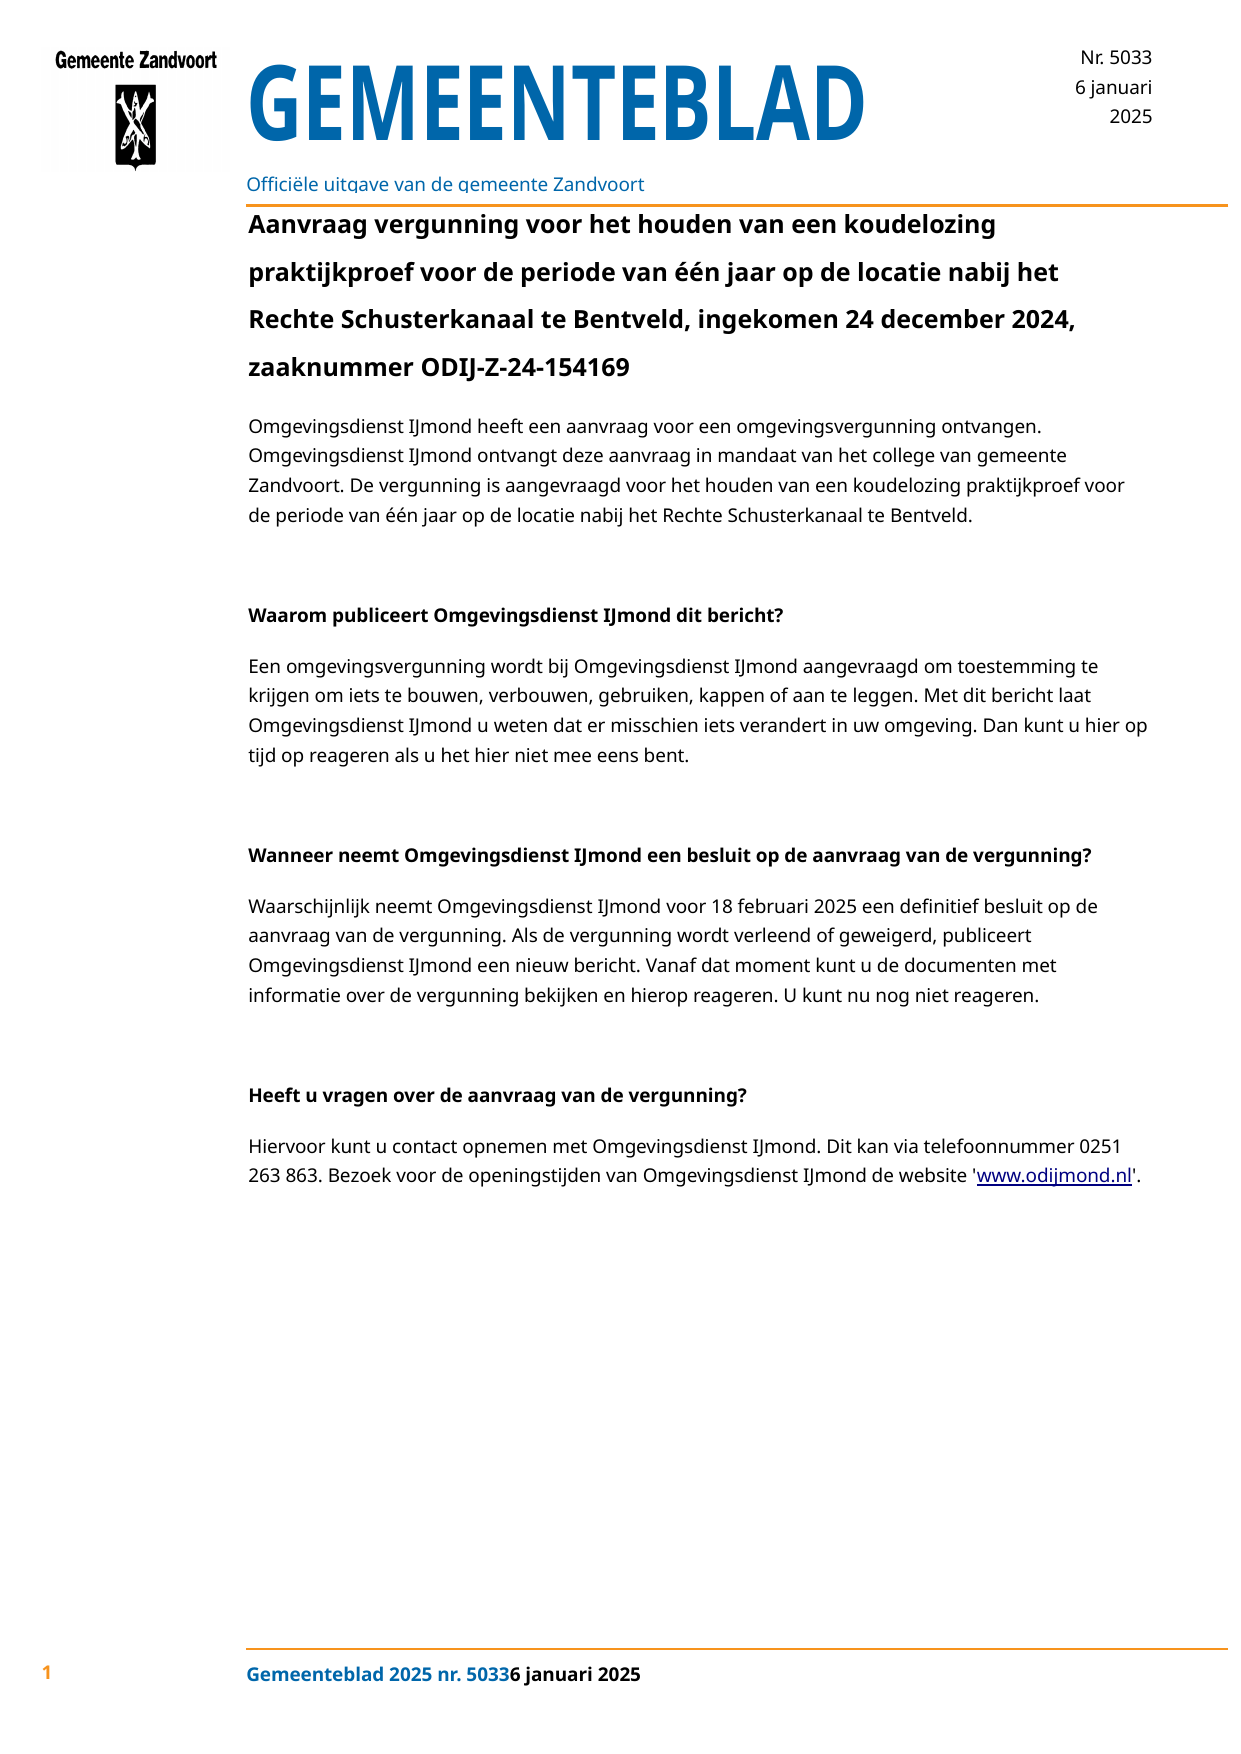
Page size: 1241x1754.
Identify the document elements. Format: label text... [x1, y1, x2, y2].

text Omgevingsdienst IJmond heeft een aanvraag voor een omgevingsvergunning ontvangen. Omgevingsdienst IJmond ontvangt deze aanvraag in mandaat van het college van gemeente Zandvoort. De vergunning is aangevraagd voor het houden van een koudelozing praktijkproef voor de periode van één jaar op de locatie nabij het Rechte Schusterkanaal te Bentveld. [248, 413, 1152, 528]
text Wanneer neemt Omgevingsdienst IJmond een besluit op de aanvraag van de vergunning? [248, 843, 1152, 868]
text Hiervoor kunt u contact opnemen met Omgevingsdienst IJmond. Dit kan via telefoonnummer 0251 263 863. Bezoek voor de openingstijden van Omgevingsdienst IJmond de website 'www.odijmond.nl'. [248, 1133, 1152, 1188]
text Waarom publiceert Omgevingsdienst IJmond dit bericht? [248, 603, 1152, 628]
text Aanvraag vergunning voor het houden van een koudelozing praktijkproef voor de periode van één jaar op de locatie nabij het Rechte Schusterkanaal te Bentveld, ingekomen 24 december 2024, zaaknummer ODIJ-Z-24-154169 [248, 207, 1152, 384]
text Heeft u vragen over de aanvraag van de vergunning? [248, 1083, 1152, 1108]
text Waarschijnlijk neemt Omgevingsdienst IJmond voor 18 februari 2025 een definitief besluit op de aanvraag van de vergunning. Als de vergunning wordt verleend of geweigerd, publiceert Omgevingsdienst IJmond een nieuw bericht. Vanaf dat moment kunt u de documenten met informatie over de vergunning bekijken en hierop reageren. U kunt nu nog niet reageren. [248, 893, 1152, 1008]
picture [41, 47, 231, 172]
text Een omgevingsvergunning wordt bij Omgevingsdienst IJmond aangevraagd om toestemming te krijgen om iets te bouwen, verbouwen, gebruiken, kappen of aan te leggen. Met dit bericht laat Omgevingsdienst IJmond u weten dat er misschien iets verandert in uw omgeving. Dan kunt u hier op tijd op reageren als u het hier niet mee eens bent. [248, 653, 1152, 768]
